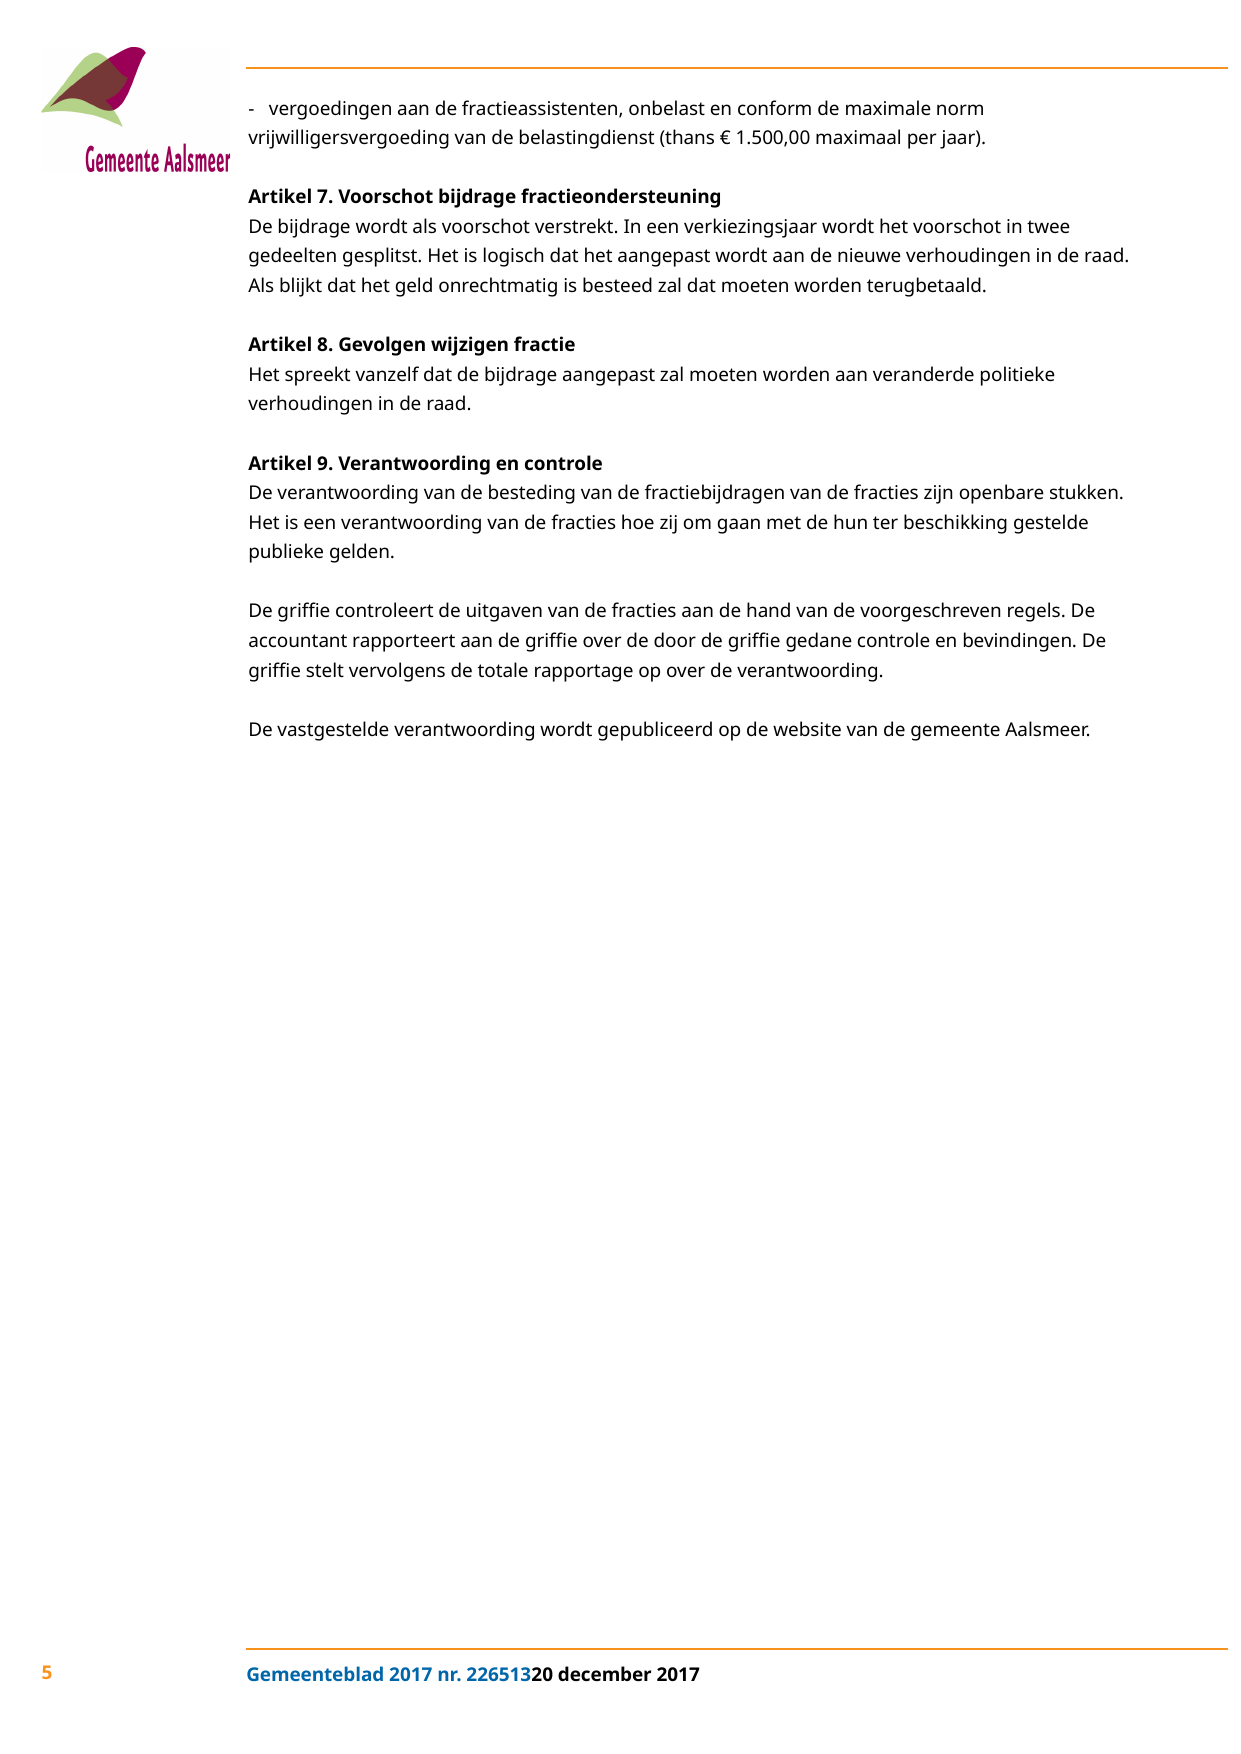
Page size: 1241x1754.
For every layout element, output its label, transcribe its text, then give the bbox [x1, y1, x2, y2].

text De verantwoording van de besteding van de fractiebijdragen van de fracties zijn openbare stukken. Het is een verantwoording van de fracties hoe zij om gaan met de hun ter beschikking gestelde publieke gelden. [248, 479, 1152, 564]
text Artikel 9. Verantwoording en controle [248, 450, 1152, 476]
text Artikel 8. Gevolgen wijzigen fractie [248, 331, 1152, 357]
text Het spreekt vanzelf dat de bijdrage aangepast zal moeten worden aan veranderde politieke verhoudingen in de raad. [248, 361, 1152, 416]
text Artikel 7. Voorschot bijdrage fractieondersteuning [248, 183, 1152, 209]
text De vastgestelde verantwoording wordt gepubliceerd op de website van de gemeente Aalsmeer. [248, 716, 1152, 742]
text De bijdrage wordt als voorschot verstrekt. In een verkiezingsjaar wordt het voorschot in twee gedeelten gesplitst. Het is logisch dat het aangepast wordt aan de nieuwe verhoudingen in de raad. Als blijkt dat het geld onrechtmatig is besteed zal dat moeten worden terugbetaald. [248, 213, 1152, 298]
text - vergoedingen aan de fractieassistenten, onbelast en conform de maximale norm vrijwilligersvergoeding van de belastingdienst (thans € 1.500,00 maximaal per jaar). [248, 95, 1152, 150]
text De griffie controleert de uitgaven van de fracties aan de hand van de voorgeschreven regels. De accountant rapporteert aan de griffie over de door de griffie gedane controle en bevindingen. De griffie stelt vervolgens de totale rapportage op over de verantwoording. [248, 598, 1152, 683]
picture [41, 47, 231, 172]
